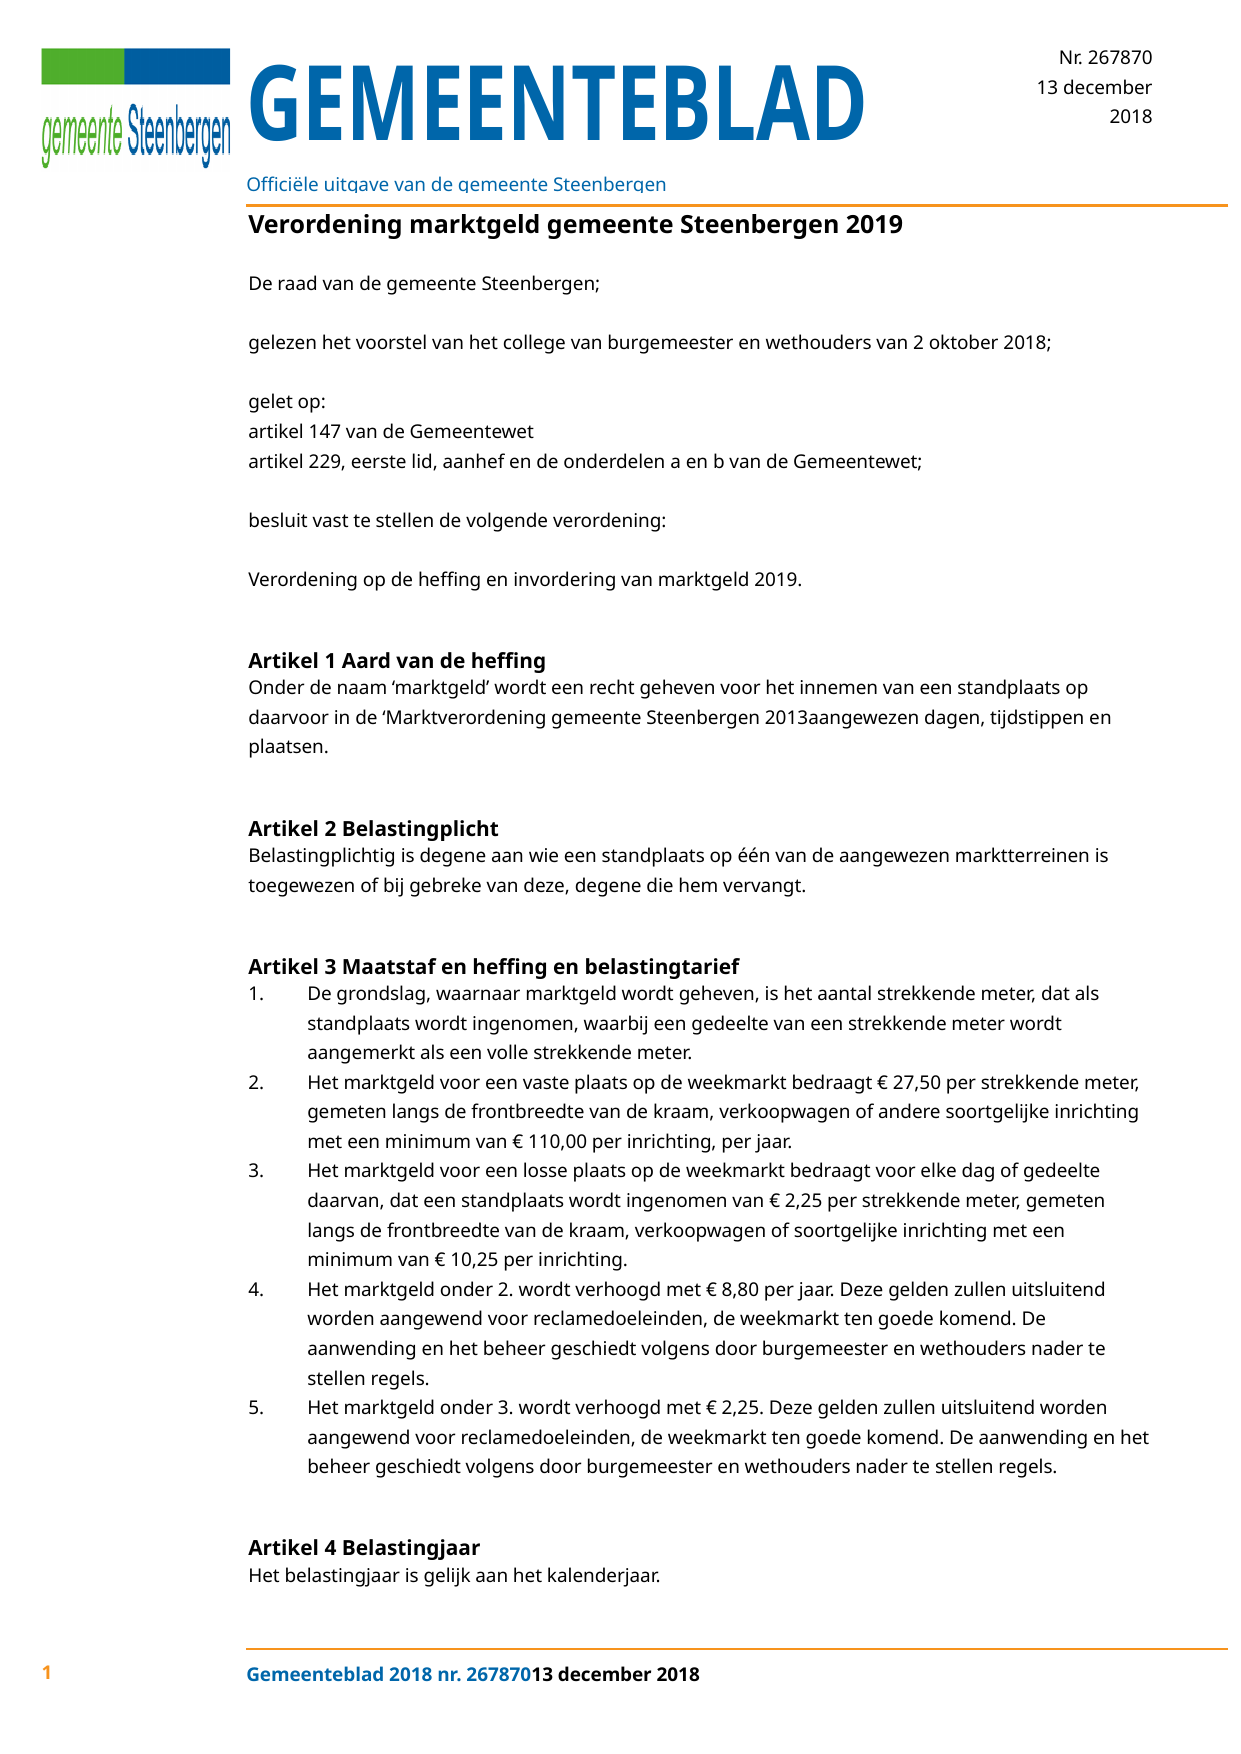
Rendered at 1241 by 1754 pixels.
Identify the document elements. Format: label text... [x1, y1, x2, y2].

text Artikel 4 Belastingjaar [248, 1533, 1152, 1562]
text Verordening op de heffing en invordering van marktgeld 2019. [248, 566, 1152, 592]
list Het marktgeld voor een losse plaats op de weekmarkt bedraagt voor elke dag of gedeelte daarvan, dat een standplaats wordt ingenomen van € 2,25 per strekkende meter, gemeten langs de frontbreedte van de kraam, verkoopwagen of soortgelijke inrichting met een minimum van € 10,25 per inrichting. [248, 1158, 1152, 1272]
text Artikel 3 Maatstaf en heffing en belastingtarief [248, 952, 1152, 980]
list De grondslag, waarnaar marktgeld wordt geheven, is het aantal strekkende meter, dat als standplaats wordt ingenomen, waarbij een gedeelte van een strekkende meter wordt aangemerkt als een volle strekkende meter. [248, 980, 1152, 1065]
text artikel 147 van de Gemeentewet [248, 418, 1152, 444]
list Het marktgeld onder 2. wordt verhoogd met € 8,80 per jaar. Deze gelden zullen uitsluitend worden aangewend voor reclamedoeleinden, de weekmarkt ten goede komend. De aanwending en het beheer geschiedt volgens door burgemeester en wethouders nader te stellen regels. [248, 1276, 1152, 1391]
text besluit vast te stellen de volgende verordening: [248, 507, 1152, 533]
text gelezen het voorstel van het college van burgemeester en wethouders van 2 oktober 2018; [248, 329, 1152, 355]
text Verordening marktgeld gemeente Steenbergen 2019 [248, 207, 1152, 241]
text Het belastingjaar is gelijk aan het kalenderjaar. [248, 1562, 1152, 1588]
text artikel 229, eerste lid, aanhef en de onderdelen a en b van de Gemeentewet; [248, 448, 1152, 473]
text gelet op: [248, 389, 1152, 414]
text Belastingplichtig is degene aan wie een standplaats op één van de aangewezen marktterreinen is toegewezen of bij gebreke van deze, degene die hem vervangt. [248, 842, 1152, 897]
picture [41, 47, 231, 172]
text Artikel 2 Belastingplicht [248, 814, 1152, 842]
list Het marktgeld onder 3. wordt verhoogd met € 2,25. Deze gelden zullen uitsluitend worden aangewend voor reclamedoeleinden, de weekmarkt ten goede komend. De aanwending en het beheer geschiedt volgens door burgemeester en wethouders nader te stellen regels. [248, 1394, 1152, 1479]
text Artikel 1 Aard van de heffing [248, 646, 1152, 674]
list Het marktgeld voor een vaste plaats op de weekmarkt bedraagt € 27,50 per strekkende meter, gemeten langs de frontbreedte van de kraam, verkoopwagen of andere soortgelijke inrichting met een minimum van € 110,00 per inrichting, per jaar. [248, 1069, 1152, 1154]
text Onder de naam ‘marktgeld’ wordt een recht geheven voor het innemen van een standplaats op daarvoor in de ‘Marktverordening gemeente Steenbergen 2013aangewezen dagen, tijdstippen en plaatsen. [248, 674, 1152, 759]
text De raad van de gemeente Steenbergen; [248, 270, 1152, 296]
